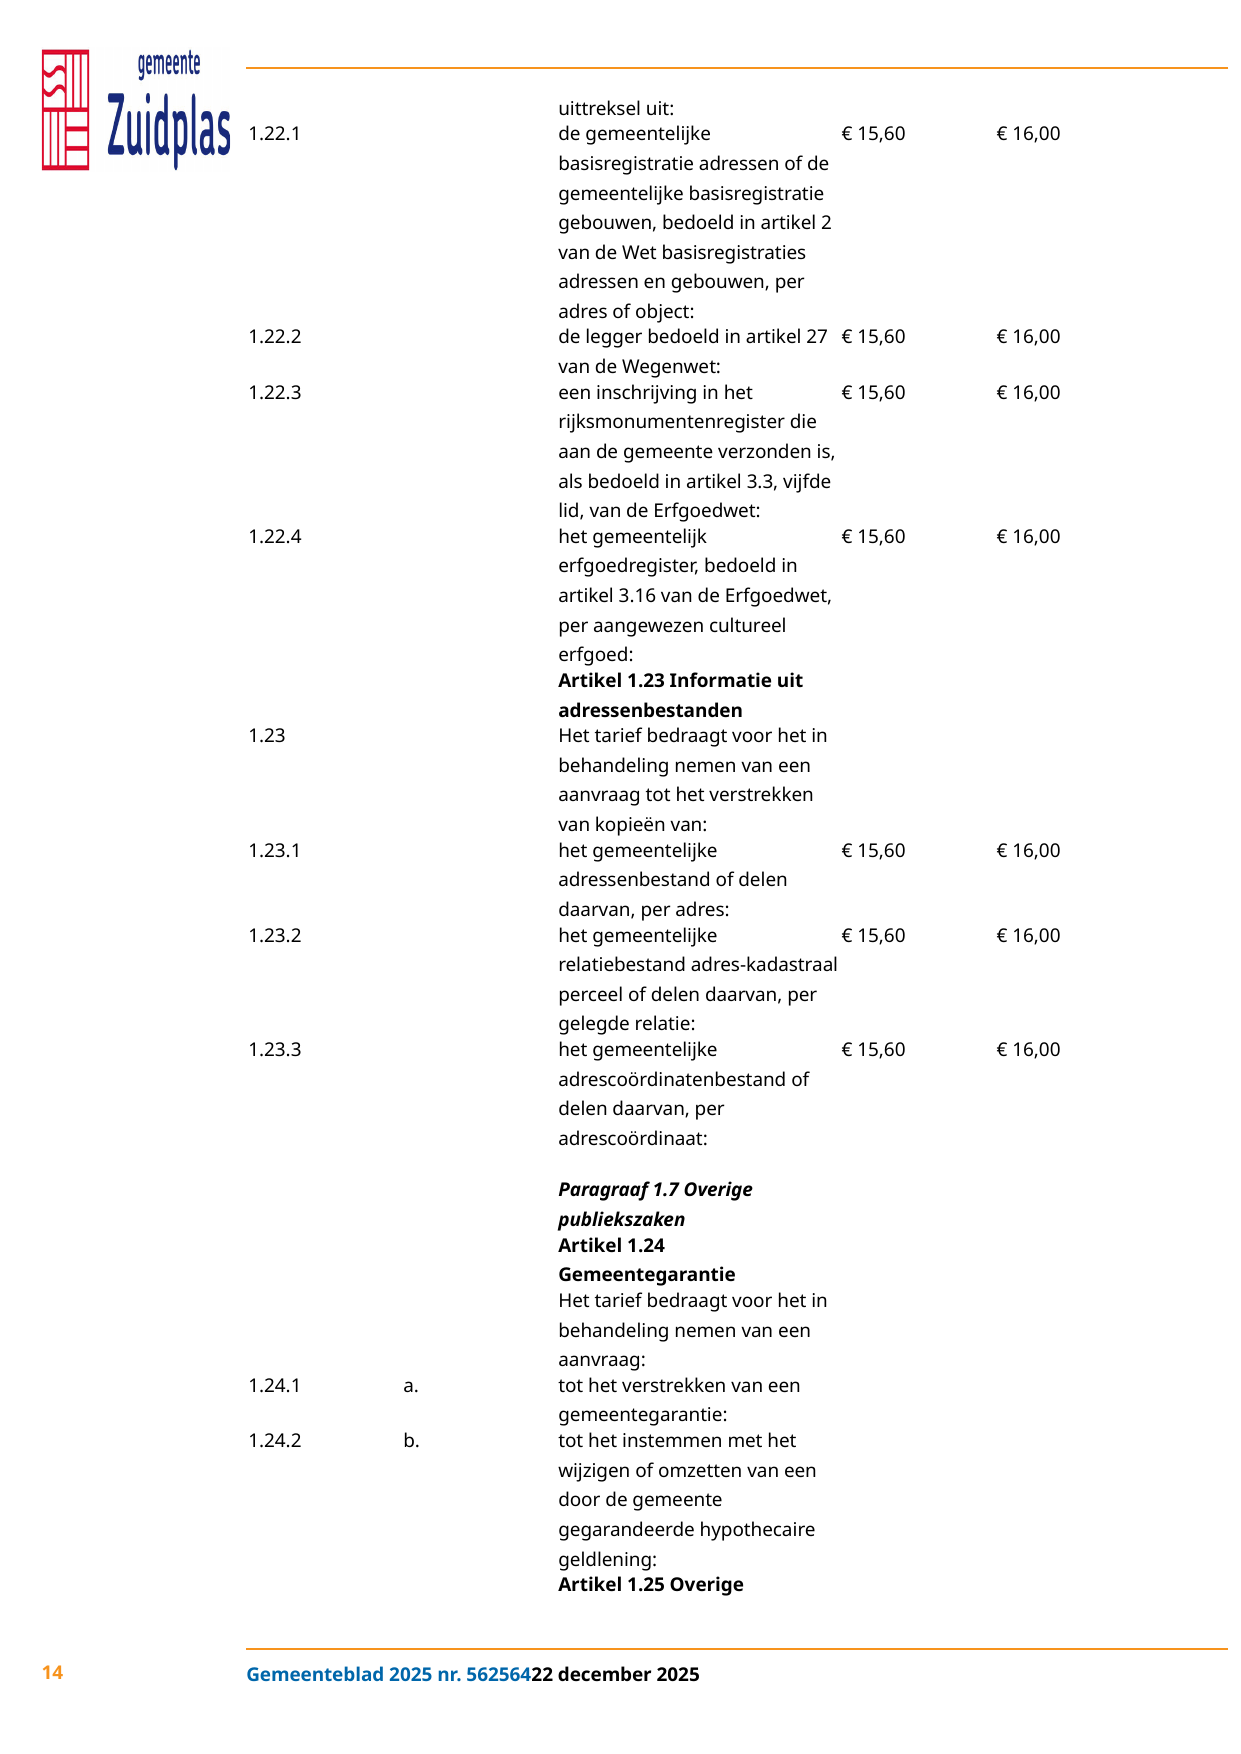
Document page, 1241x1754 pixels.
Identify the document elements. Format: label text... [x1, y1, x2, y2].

table_cell € 16,00 [996, 1036, 1152, 1151]
table_cell € 15,60 [841, 922, 996, 1036]
table_cell [996, 1287, 1152, 1372]
table_cell [403, 1177, 558, 1232]
table_cell 1.23.1 [248, 837, 403, 922]
table_cell [248, 1177, 403, 1232]
table_cell 1.22.3 [248, 379, 403, 523]
table_cell € 16,00 [996, 379, 1152, 523]
table_cell de gemeentelijke basisregistratie adressen of de gemeentelijke basisregistratie gebouwen, bedoeld in artikel 2 van de Wet basisregistraties adressen en gebouwen, per adres of object: [558, 121, 841, 324]
table_cell [248, 1571, 403, 1597]
table_cell 1.23.3 [248, 1036, 403, 1151]
table_cell het gemeentelijke adressenbestand of delen daarvan, per adres: [558, 837, 841, 922]
table_cell 1.24.1 [248, 1372, 403, 1427]
table_cell Artikel 1.25 Overige [558, 1571, 841, 1597]
table_cell € 15,60 [841, 523, 996, 667]
table_cell [841, 667, 996, 722]
picture [41, 47, 231, 172]
table_cell [403, 1232, 558, 1287]
table_cell [403, 1287, 558, 1372]
table_cell [248, 1151, 403, 1177]
table_cell Het tarief bedraagt voor het in behandeling nemen van een aanvraag: [558, 1287, 841, 1372]
table_cell [403, 667, 558, 722]
table_cell € 16,00 [996, 121, 1152, 324]
table_cell € 16,00 [996, 523, 1152, 667]
table_cell 1.23 [248, 723, 403, 837]
table_cell [403, 1571, 558, 1597]
table_cell [841, 1571, 996, 1597]
table_cell 1.22.4 [248, 523, 403, 667]
table_cell [403, 379, 558, 523]
table_cell [403, 324, 558, 379]
table_cell € 15,60 [841, 379, 996, 523]
table_cell [248, 95, 403, 121]
table_cell het gemeentelijke relatiebestand adres-kadastraal perceel of delen daarvan, per gelegde relatie: [558, 922, 841, 1036]
table_cell € 16,00 [996, 922, 1152, 1036]
table_cell € 16,00 [996, 837, 1152, 922]
table_cell [841, 1177, 996, 1232]
table_cell 1.23.2 [248, 922, 403, 1036]
table_cell Artikel 1.24 Gemeentegarantie [558, 1232, 841, 1287]
table_cell het gemeentelijk erfgoedregister, bedoeld in artikel 3.16 van de Erfgoedwet, per aangewezen cultureel erfgoed: [558, 523, 841, 667]
table_cell [248, 1232, 403, 1287]
table_cell Artikel 1.23 Informatie uit adressenbestanden [558, 667, 841, 722]
table_cell € 15,60 [841, 324, 996, 379]
table_cell [841, 1232, 996, 1287]
table_cell [996, 1372, 1152, 1427]
table_cell [841, 1287, 996, 1372]
table_cell uittreksel uit: [558, 95, 841, 121]
table_cell b. [403, 1428, 558, 1571]
table_cell [248, 1287, 403, 1372]
table_cell [841, 1428, 996, 1571]
table_cell € 15,60 [841, 121, 996, 324]
table_cell Het tarief bedraagt voor het in behandeling nemen van een aanvraag tot het verstrekken van kopieën van: [558, 723, 841, 837]
table_cell [996, 1151, 1152, 1177]
table_cell [403, 95, 558, 121]
table_cell [841, 1151, 996, 1177]
table_cell 1.22.2 [248, 324, 403, 379]
table_cell [841, 723, 996, 837]
table_cell de legger bedoeld in artikel 27 van de Wegenwet: [558, 324, 841, 379]
table_cell [403, 723, 558, 837]
table_cell € 16,00 [996, 324, 1152, 379]
table_cell Paragraaf 1.7 Overige publiekszaken [558, 1177, 841, 1232]
table_cell 1.24.2 [248, 1428, 403, 1571]
table_cell [996, 723, 1152, 837]
table_cell [403, 121, 558, 324]
table_cell het gemeentelijke adrescoördinatenbestand of delen daarvan, per adrescoördinaat: [558, 1036, 841, 1151]
table_cell [996, 1428, 1152, 1571]
table_cell [403, 1151, 558, 1177]
table_cell € 15,60 [841, 1036, 996, 1151]
table_cell [841, 95, 996, 121]
table_cell [996, 95, 1152, 121]
table_cell een inschrijving in het rijksmonumentenregister die aan de gemeente verzonden is, als bedoeld in artikel 3.3, vijfde lid, van de Erfgoedwet: [558, 379, 841, 523]
table_cell [558, 1151, 841, 1177]
table_cell [996, 1571, 1152, 1597]
table_cell [841, 1372, 996, 1427]
table_cell [996, 1232, 1152, 1287]
table_cell [996, 1177, 1152, 1232]
table_cell [403, 1036, 558, 1151]
table_cell tot het verstrekken van een gemeentegarantie: [558, 1372, 841, 1427]
table_cell tot het instemmen met het wijzigen of omzetten van een door de gemeente gegarandeerde hypothecaire geldlening: [558, 1428, 841, 1571]
table_cell € 15,60 [841, 837, 996, 922]
table_cell a. [403, 1372, 558, 1427]
table_cell [403, 922, 558, 1036]
table_cell [248, 667, 403, 722]
table_cell [996, 667, 1152, 722]
table_cell [403, 837, 558, 922]
table_cell 1.22.1 [248, 121, 403, 324]
table_cell [403, 523, 558, 667]
